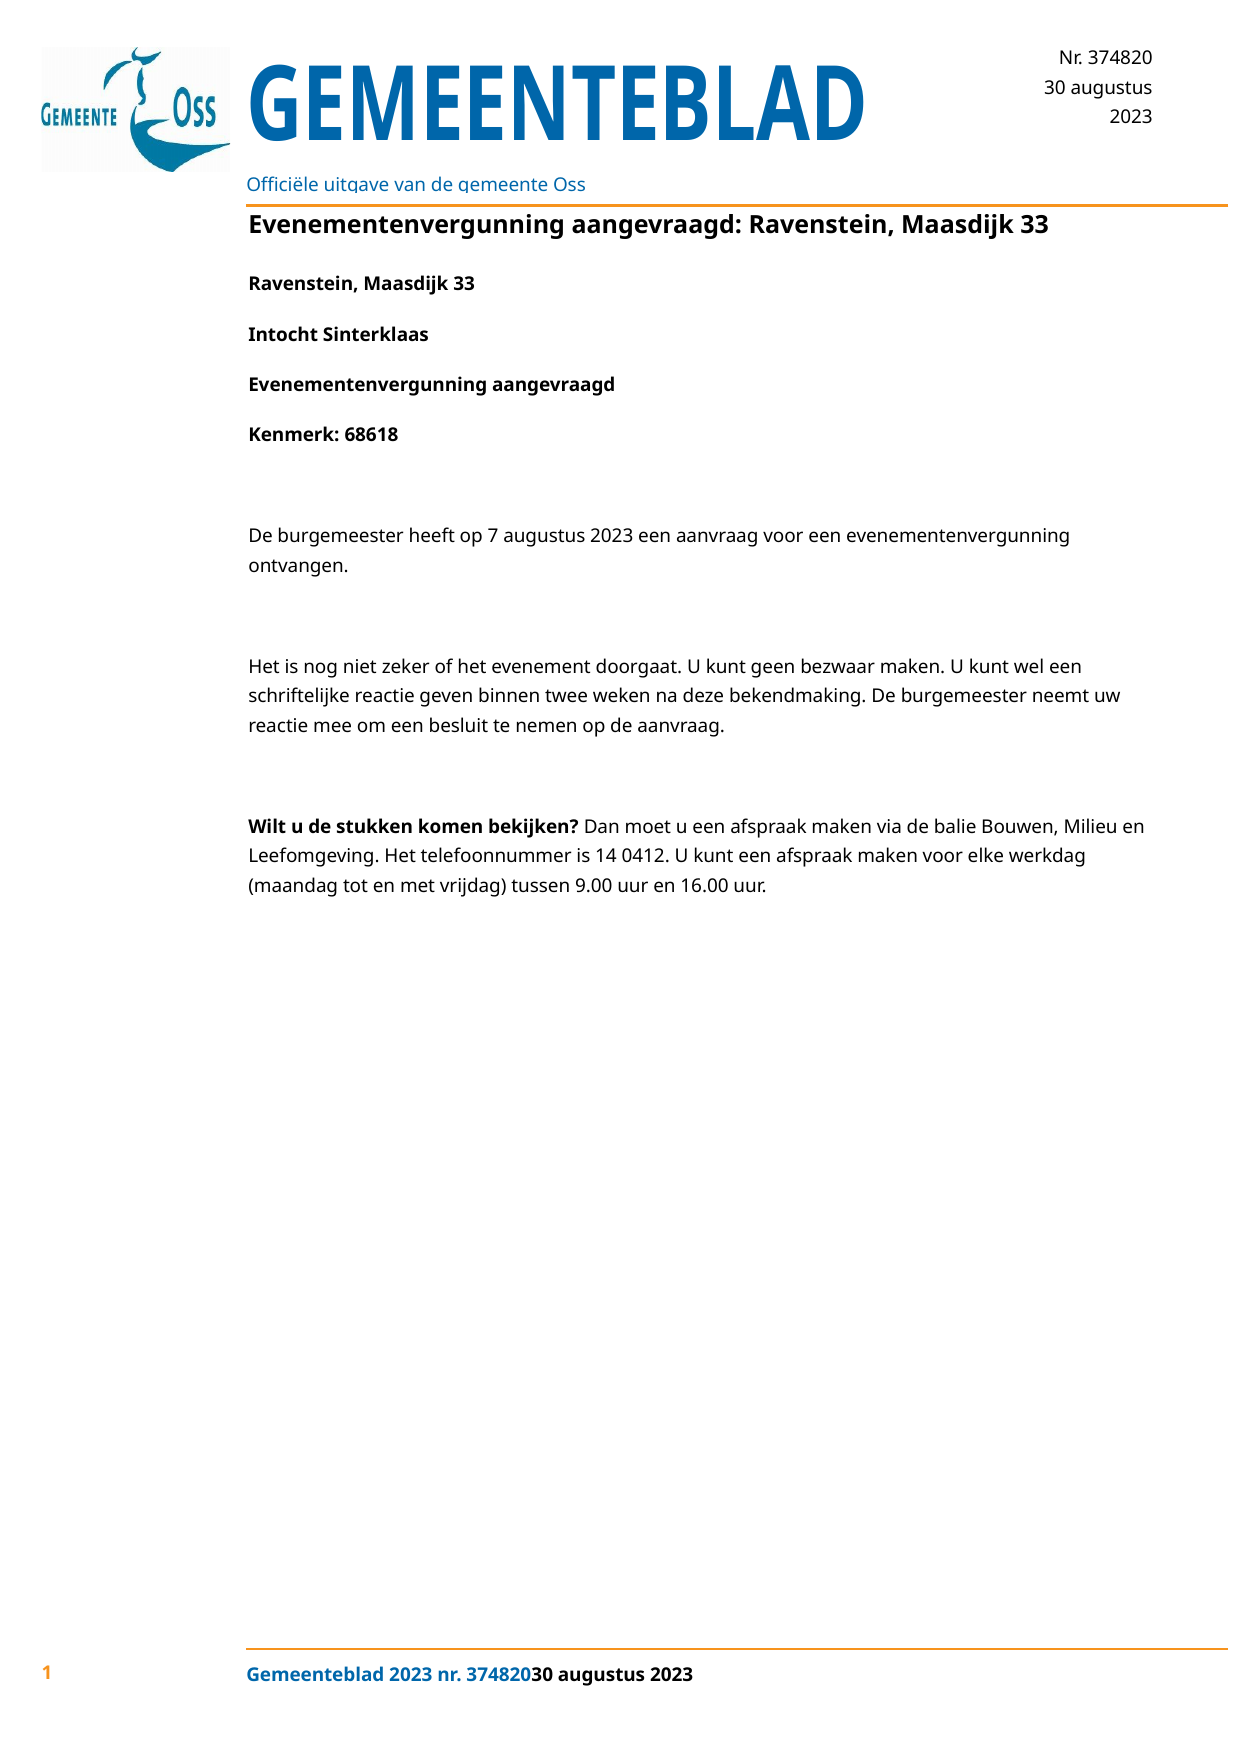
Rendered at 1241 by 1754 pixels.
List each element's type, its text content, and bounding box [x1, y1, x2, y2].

text Ravenstein, Maasdijk 33 [248, 270, 1152, 296]
text Evenementenvergunning aangevraagd: Ravenstein, Maasdijk 33 [248, 207, 1152, 241]
text Intocht Sinterklaas [248, 321, 1152, 346]
text Het is nog niet zeker of het evenement doorgaat. U kunt geen bezwaar maken. U kunt wel een schriftelijke reactie geven binnen twee weken na deze bekendmaking. De burgemeester neemt uw reactie mee om een besluit te nemen op de aanvraag. [248, 653, 1152, 738]
picture [41, 47, 231, 172]
text Kenmerk: 68618 [248, 422, 1152, 447]
text Wilt u de stukken komen bekijken? Dan moet u een afspraak maken via de balie Bouwen, Milieu en Leefomgeving. Het telefoonnummer is 14 0412. U kunt een afspraak maken voor elke werkdag (maandag tot en met vrijdag) tussen 9.00 uur en 16.00 uur. [248, 813, 1152, 898]
text Evenementenvergunning aangevraagd [248, 371, 1152, 397]
text De burgemeester heeft op 7 augustus 2023 een aanvraag voor een evenementenvergunning ontvangen. [248, 522, 1152, 578]
